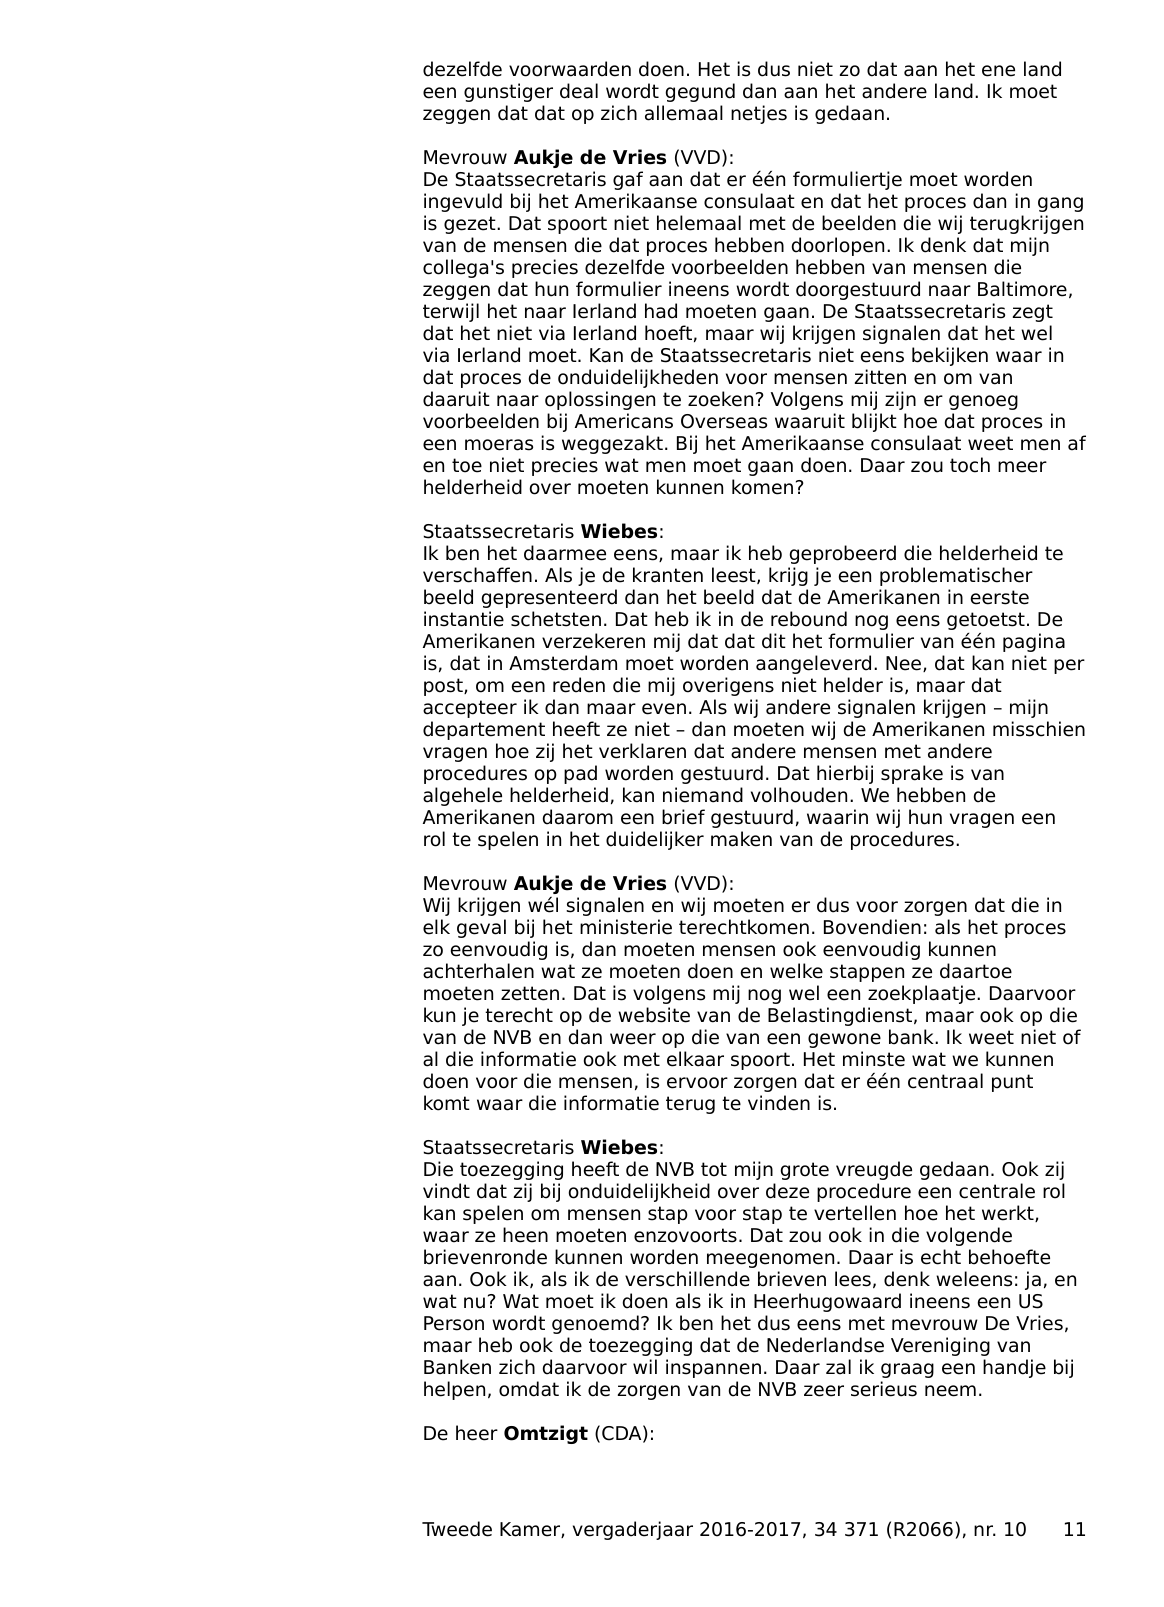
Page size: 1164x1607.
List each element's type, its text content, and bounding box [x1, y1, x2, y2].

text Staatssecretaris Wiebes: [422, 1137, 1087, 1159]
text Staatssecretaris Wiebes: [422, 521, 1087, 543]
text Ik ben het daarmee eens, maar ik heb geprobeerd die helderheid te verschaffen. Als je de kranten leest, krijg je een problematischer beeld gepresenteerd dan het beeld dat de Amerikanen in eerste instantie schetsten. Dat heb ik in de rebound nog eens getoetst. De Amerikanen verzekeren mij dat dat dit het formulier van één pagina is, dat in Amsterdam moet worden aangeleverd. Nee, dat kan niet per post, om een reden die mij overigens niet helder is, maar dat accepteer ik dan maar even. Als wij andere signalen krijgen – mijn departement heeft ze niet – dan moeten wij de Amerikanen misschien vragen hoe zij het verklaren dat andere mensen met andere procedures op pad worden gestuurd. Dat hierbij sprake is van algehele helderheid, kan niemand volhouden. We hebben de Amerikanen daarom een brief gestuurd, waarin wij hun vragen een rol te spelen in het duidelijker maken van de procedures. [422, 543, 1087, 851]
text De heer Omtzigt (CDA): [422, 1423, 1087, 1445]
text Mevrouw Aukje de Vries (VVD): [422, 873, 1087, 895]
text Wij krijgen wél signalen en wij moeten er dus voor zorgen dat die in elk geval bij het ministerie terechtkomen. Bovendien: als het proces zo eenvoudig is, dan moeten mensen ook eenvoudig kunnen achterhalen wat ze moeten doen en welke stappen ze daartoe moeten zetten. Dat is volgens mij nog wel een zoekplaatje. Daarvoor kun je terecht op de website van de Belastingdienst, maar ook op die van de NVB en dan weer op die van een gewone bank. Ik weet niet of al die informatie ook met elkaar spoort. Het minste wat we kunnen doen voor die mensen, is ervoor zorgen dat er één centraal punt komt waar die informatie terug te vinden is. [422, 895, 1087, 1115]
text dezelfde voorwaarden doen. Het is dus niet zo dat aan het ene land een gunstiger deal wordt gegund dan aan het andere land. Ik moet zeggen dat dat op zich allemaal netjes is gedaan. [422, 59, 1087, 125]
text Die toezegging heeft de NVB tot mijn grote vreugde gedaan. Ook zij vindt dat zij bij onduidelijkheid over deze procedure een centrale rol kan spelen om mensen stap voor stap te vertellen hoe het werkt, waar ze heen moeten enzovoorts. Dat zou ook in die volgende brievenronde kunnen worden meegenomen. Daar is echt behoefte aan. Ook ik, als ik de verschillende brieven lees, denk weleens: ja, en wat nu? Wat moet ik doen als ik in Heerhugowaard ineens een US Person wordt genoemd? Ik ben het dus eens met mevrouw De Vries, maar heb ook de toezegging dat de Nederlandse Vereniging van Banken zich daarvoor wil inspannen. Daar zal ik graag een handje bij helpen, omdat ik de zorgen van de NVB zeer serieus neem. [422, 1159, 1087, 1401]
text Mevrouw Aukje de Vries (VVD): [422, 147, 1087, 169]
text De Staatssecretaris gaf aan dat er één formuliertje moet worden ingevuld bij het Amerikaanse consulaat en dat het proces dan in gang is gezet. Dat spoort niet helemaal met de beelden die wij terugkrijgen van de mensen die dat proces hebben doorlopen. Ik denk dat mijn collega's precies dezelfde voorbeelden hebben van mensen die zeggen dat hun formulier ineens wordt doorgestuurd naar Baltimore, terwijl het naar Ierland had moeten gaan. De Staatssecretaris zegt dat het niet via Ierland hoeft, maar wij krijgen signalen dat het wel via Ierland moet. Kan de Staatssecretaris niet eens bekijken waar in dat proces de onduidelijkheden voor mensen zitten en om van daaruit naar oplossingen te zoeken? Volgens mij zijn er genoeg voorbeelden bij Americans Overseas waaruit blijkt hoe dat proces in een moeras is weggezakt. Bij het Amerikaanse consulaat weet men af en toe niet precies wat men moet gaan doen. Daar zou toch meer helderheid over moeten kunnen komen? [422, 169, 1087, 499]
